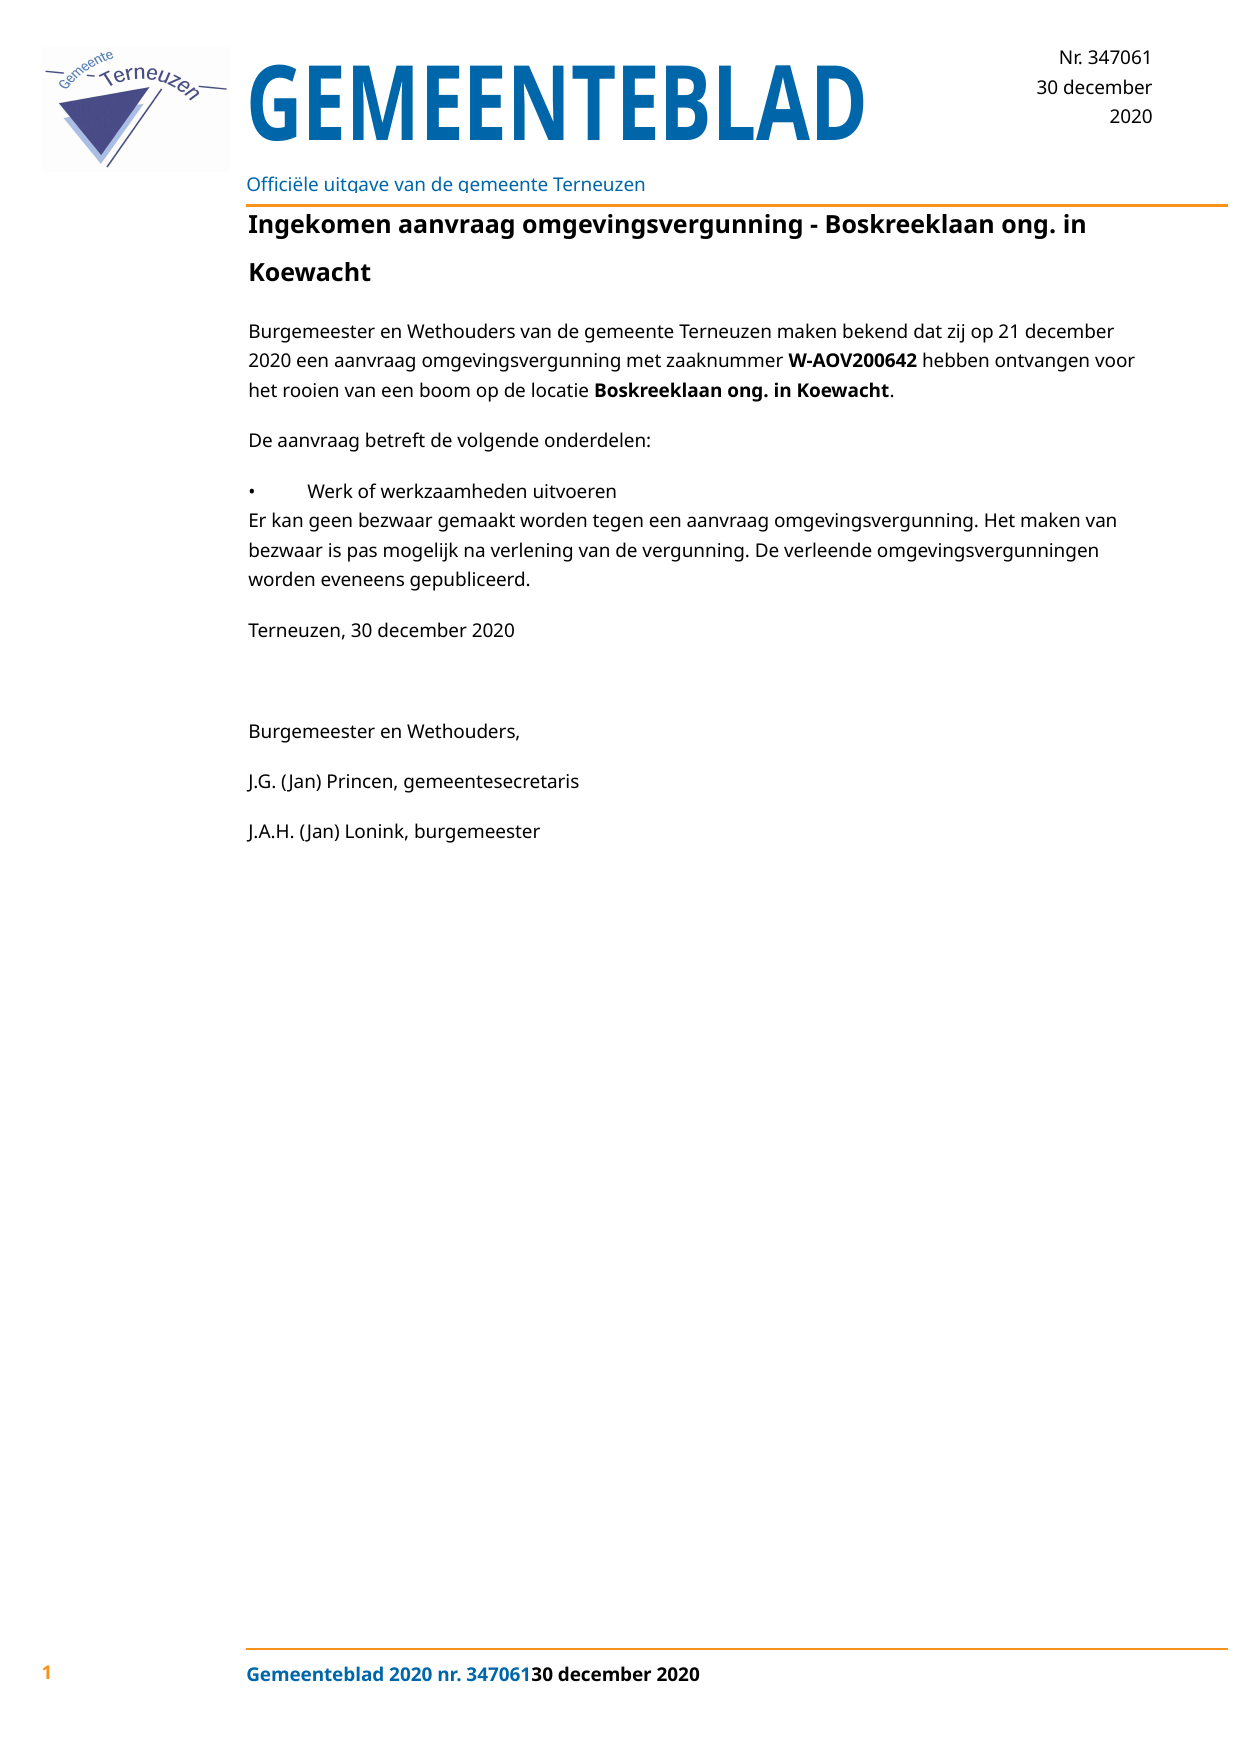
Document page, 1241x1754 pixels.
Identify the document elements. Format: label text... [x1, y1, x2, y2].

text J.G. (Jan) Princen, gemeentesecretaris [248, 768, 1152, 794]
text J.A.H. (Jan) Lonink, burgemeester [248, 819, 1152, 844]
text Ingekomen aanvraag omgevingsvergunning - Boskreeklaan ong. in Koewacht [248, 207, 1152, 288]
list Werk of werkzaamheden uitvoeren [248, 478, 1152, 504]
text Burgemeester en Wethouders, [248, 718, 1152, 744]
text Burgemeester en Wethouders van de gemeente Terneuzen maken bekend dat zij op 21 december 2020 een aanvraag omgevingsvergunning met zaaknummer W-AOV200642 hebben ontvangen voor het rooien van een boom op de locatie Boskreeklaan ong. in Koewacht. [248, 318, 1152, 403]
text De aanvraag betreft de volgende onderdelen: [248, 427, 1152, 453]
picture [41, 47, 231, 172]
text Er kan geen bezwaar gemaakt worden tegen een aanvraag omgevingsvergunning. Het maken van bezwaar is pas mogelijk na verlening van de vergunning. De verleende omgevingsvergunningen worden eveneens gepubliceerd. [248, 507, 1152, 592]
text Terneuzen, 30 december 2020 [248, 617, 1152, 643]
